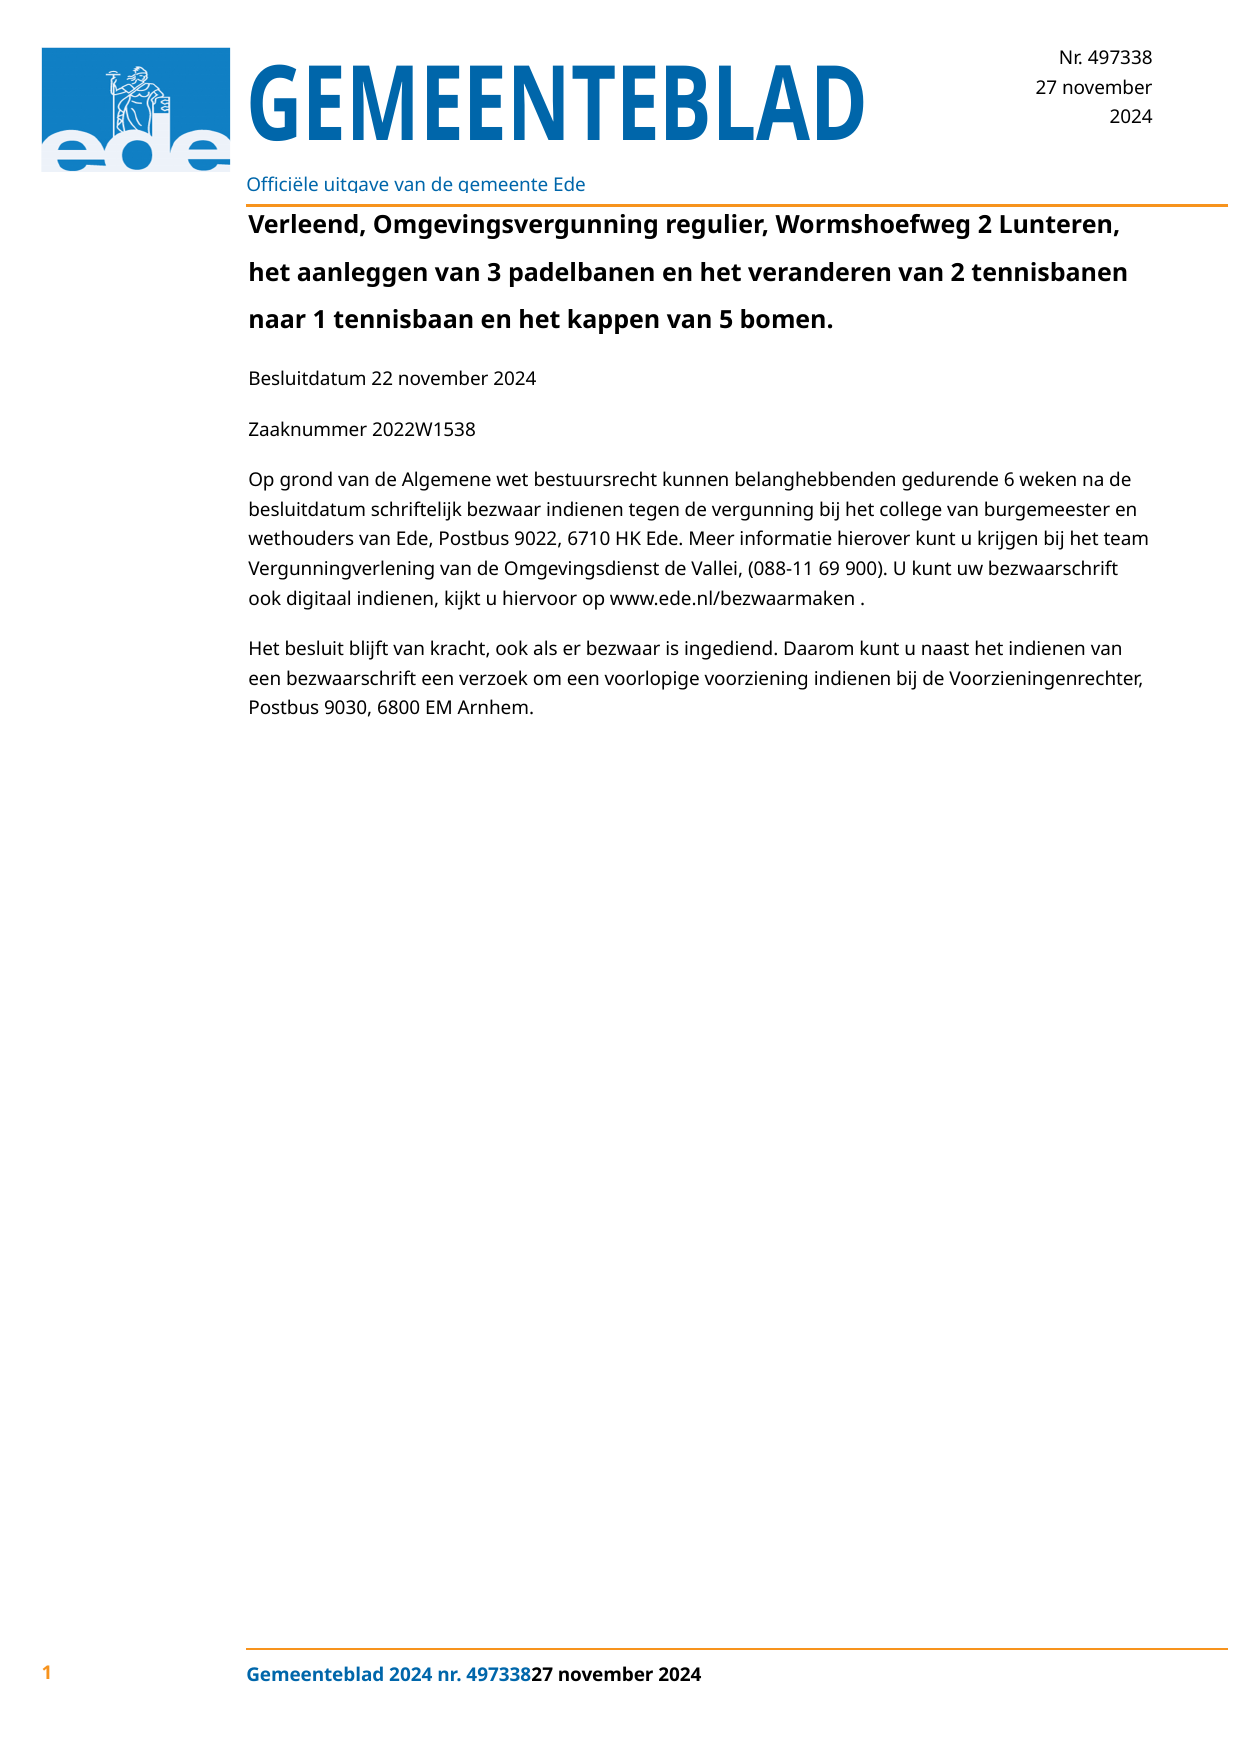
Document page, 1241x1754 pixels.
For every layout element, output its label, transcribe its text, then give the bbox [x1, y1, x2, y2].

text Besluitdatum 22 november 2024 [248, 366, 1152, 391]
picture [41, 47, 231, 172]
text Zaaknummer 2022W1538 [248, 416, 1152, 442]
text Op grond van de Algemene wet bestuursrecht kunnen belanghebbenden gedurende 6 weken na de besluitdatum schriftelijk bezwaar indienen tegen de vergunning bij het college van burgemeester en wethouders van Ede, Postbus 9022, 6710 HK Ede. Meer informatie hierover kunt u krijgen bij het team Vergunningverlening van de Omgevingsdienst de Vallei, (088-11 69 900). U kunt uw bezwaarschrift ook digitaal indienen, kijkt u hiervoor op www.ede.nl/bezwaarmaken . [248, 466, 1152, 610]
text Het besluit blijft van kracht, ook als er bezwaar is ingediend. Daarom kunt u naast het indienen van een bezwaarschrift een verzoek om een voorlopige voorziening indienen bij de Voorzieningenrechter, Postbus 9030, 6800 EM Arnhem. [248, 635, 1152, 720]
text Verleend, Omgevingsvergunning regulier, Wormshoefweg 2 Lunteren, het aanleggen van 3 padelbanen en het veranderen van 2 tennisbanen naar 1 tennisbaan en het kappen van 5 bomen. [248, 207, 1152, 336]
